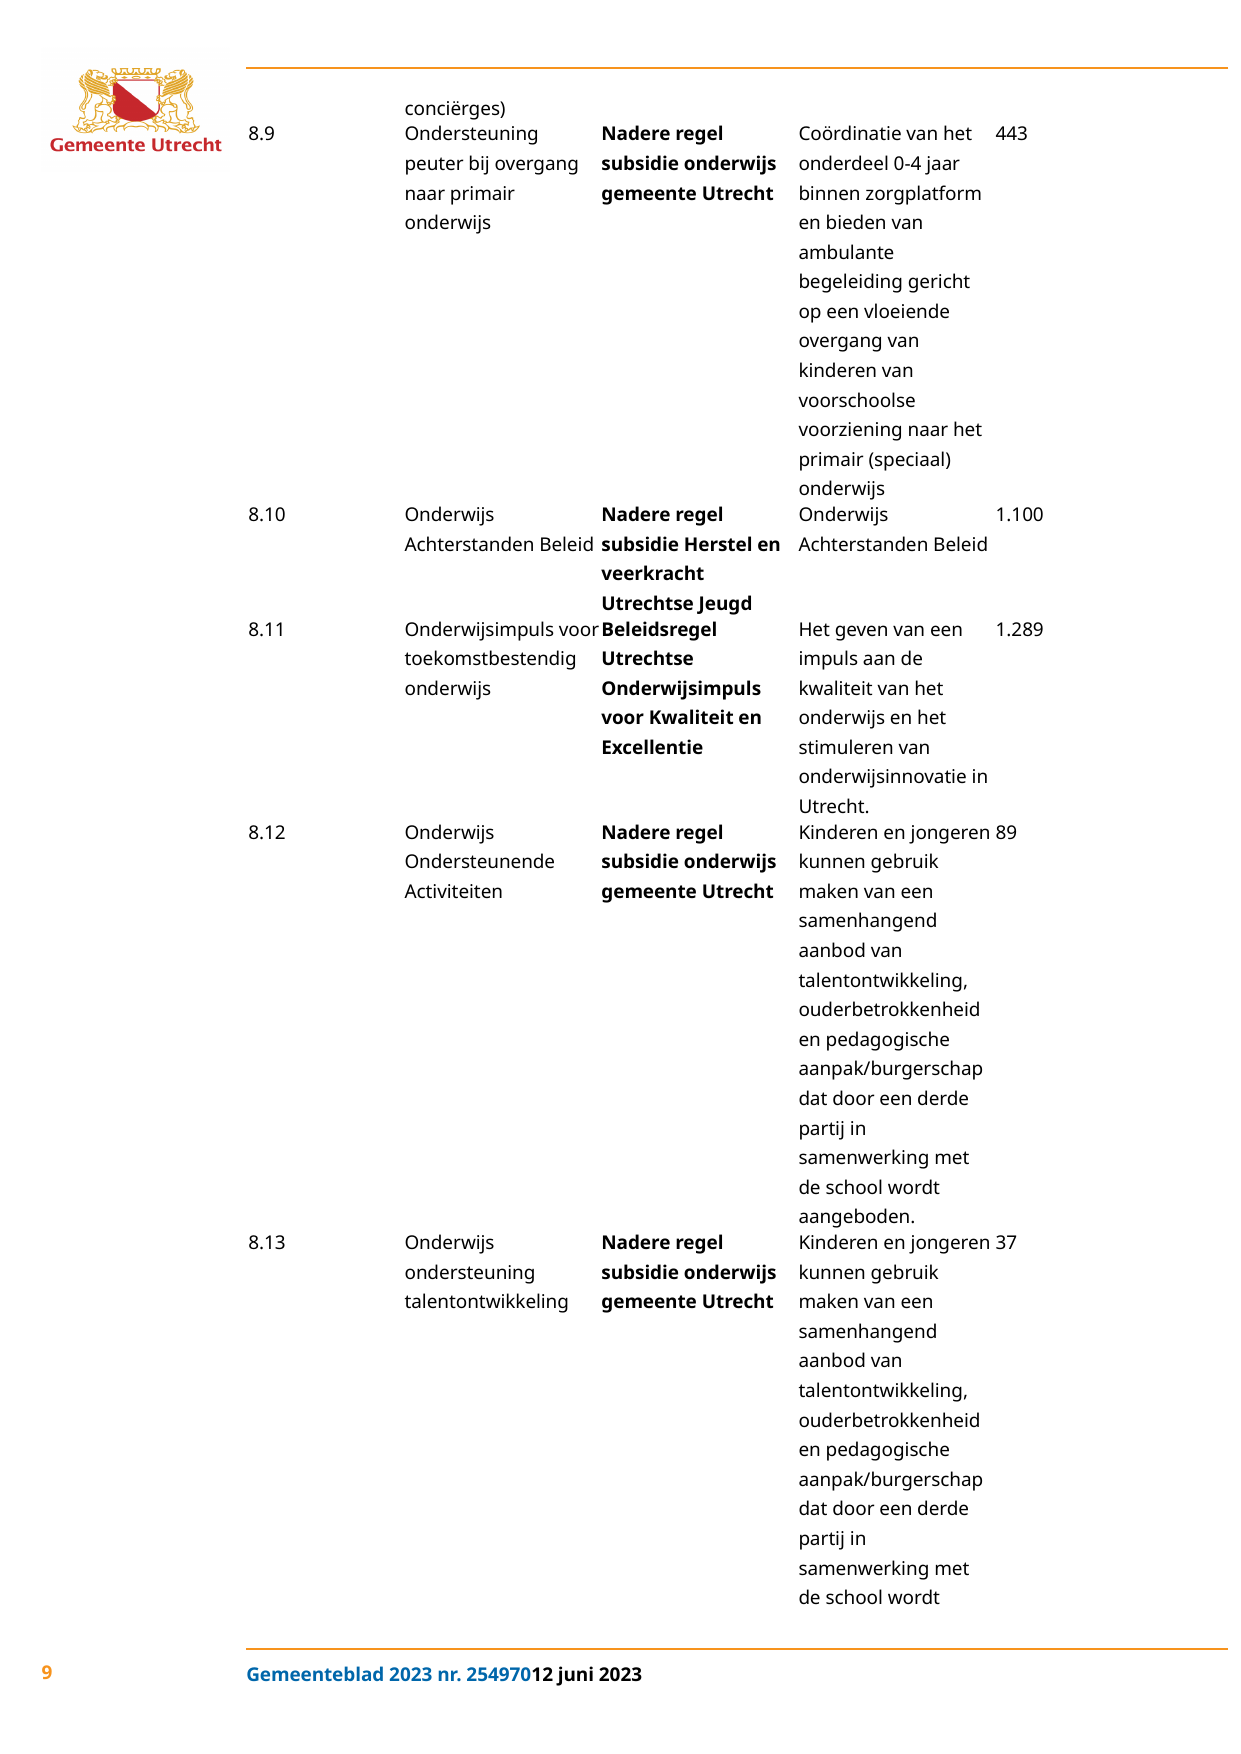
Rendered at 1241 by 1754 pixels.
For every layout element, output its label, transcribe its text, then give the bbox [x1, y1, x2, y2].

table_cell 8.12 [248, 819, 404, 1229]
table_cell Onderwijs Achterstanden Beleid [404, 501, 601, 616]
table_cell Nadere regel subsidie onderwijs gemeente Utrecht [601, 1229, 798, 1610]
table_cell Ondersteuning peuter bij overgang naar primair onderwijs [404, 121, 601, 501]
table_cell 443 [995, 121, 1152, 501]
table_cell 8.9 [248, 121, 404, 501]
table_cell Nadere regel subsidie onderwijs gemeente Utrecht [601, 121, 798, 501]
table_cell conciërges) [404, 95, 601, 121]
table_cell 37 [995, 1229, 1152, 1610]
table_cell Beleidsregel Utrechtse Onderwijsimpuls voor Kwaliteit en Excellentie [601, 616, 798, 819]
table_cell Onderwijs Ondersteunende Activiteiten [404, 819, 601, 1229]
table_cell [601, 95, 798, 121]
table_cell Nadere regel subsidie Herstel en veerkracht Utrechtse Jeugd [601, 501, 798, 616]
table_cell Nadere regel subsidie onderwijs gemeente Utrecht [601, 819, 798, 1229]
table_cell Onderwijs Achterstanden Beleid [798, 501, 995, 616]
table_cell Kinderen en jongeren kunnen gebruik maken van een samenhangend aanbod van talentontwikkeling, ouderbetrokkenheid en pedagogische aanpak/burgerschap dat door een derde partij in samenwerking met de school wordt [798, 1229, 995, 1610]
table_cell Onderwijs ondersteuning talentontwikkeling [404, 1229, 601, 1610]
table_cell 1.100 [995, 501, 1152, 616]
table_cell Onderwijsimpuls voor toekomstbestendig onderwijs [404, 616, 601, 819]
table_cell [798, 95, 995, 121]
table_cell Kinderen en jongeren kunnen gebruik maken van een samenhangend aanbod van talentontwikkeling, ouderbetrokkenheid en pedagogische aanpak/burgerschap dat door een derde partij in samenwerking met de school wordt aangeboden. [798, 819, 995, 1229]
picture [41, 47, 231, 172]
table_cell Coördinatie van het onderdeel 0-4 jaar binnen zorgplatform en bieden van ambulante begeleiding gericht op een vloeiende overgang van kinderen van voorschoolse voorziening naar het primair (speciaal) onderwijs [798, 121, 995, 501]
table_cell 89 [995, 819, 1152, 1229]
table_cell 1.289 [995, 616, 1152, 819]
table_cell Het geven van een impuls aan de kwaliteit van het onderwijs en het stimuleren van onderwijsinnovatie in Utrecht. [798, 616, 995, 819]
table_cell 8.13 [248, 1229, 404, 1610]
table_cell 8.11 [248, 616, 404, 819]
table_cell [248, 95, 404, 121]
table_cell [995, 95, 1152, 121]
table_cell 8.10 [248, 501, 404, 616]
